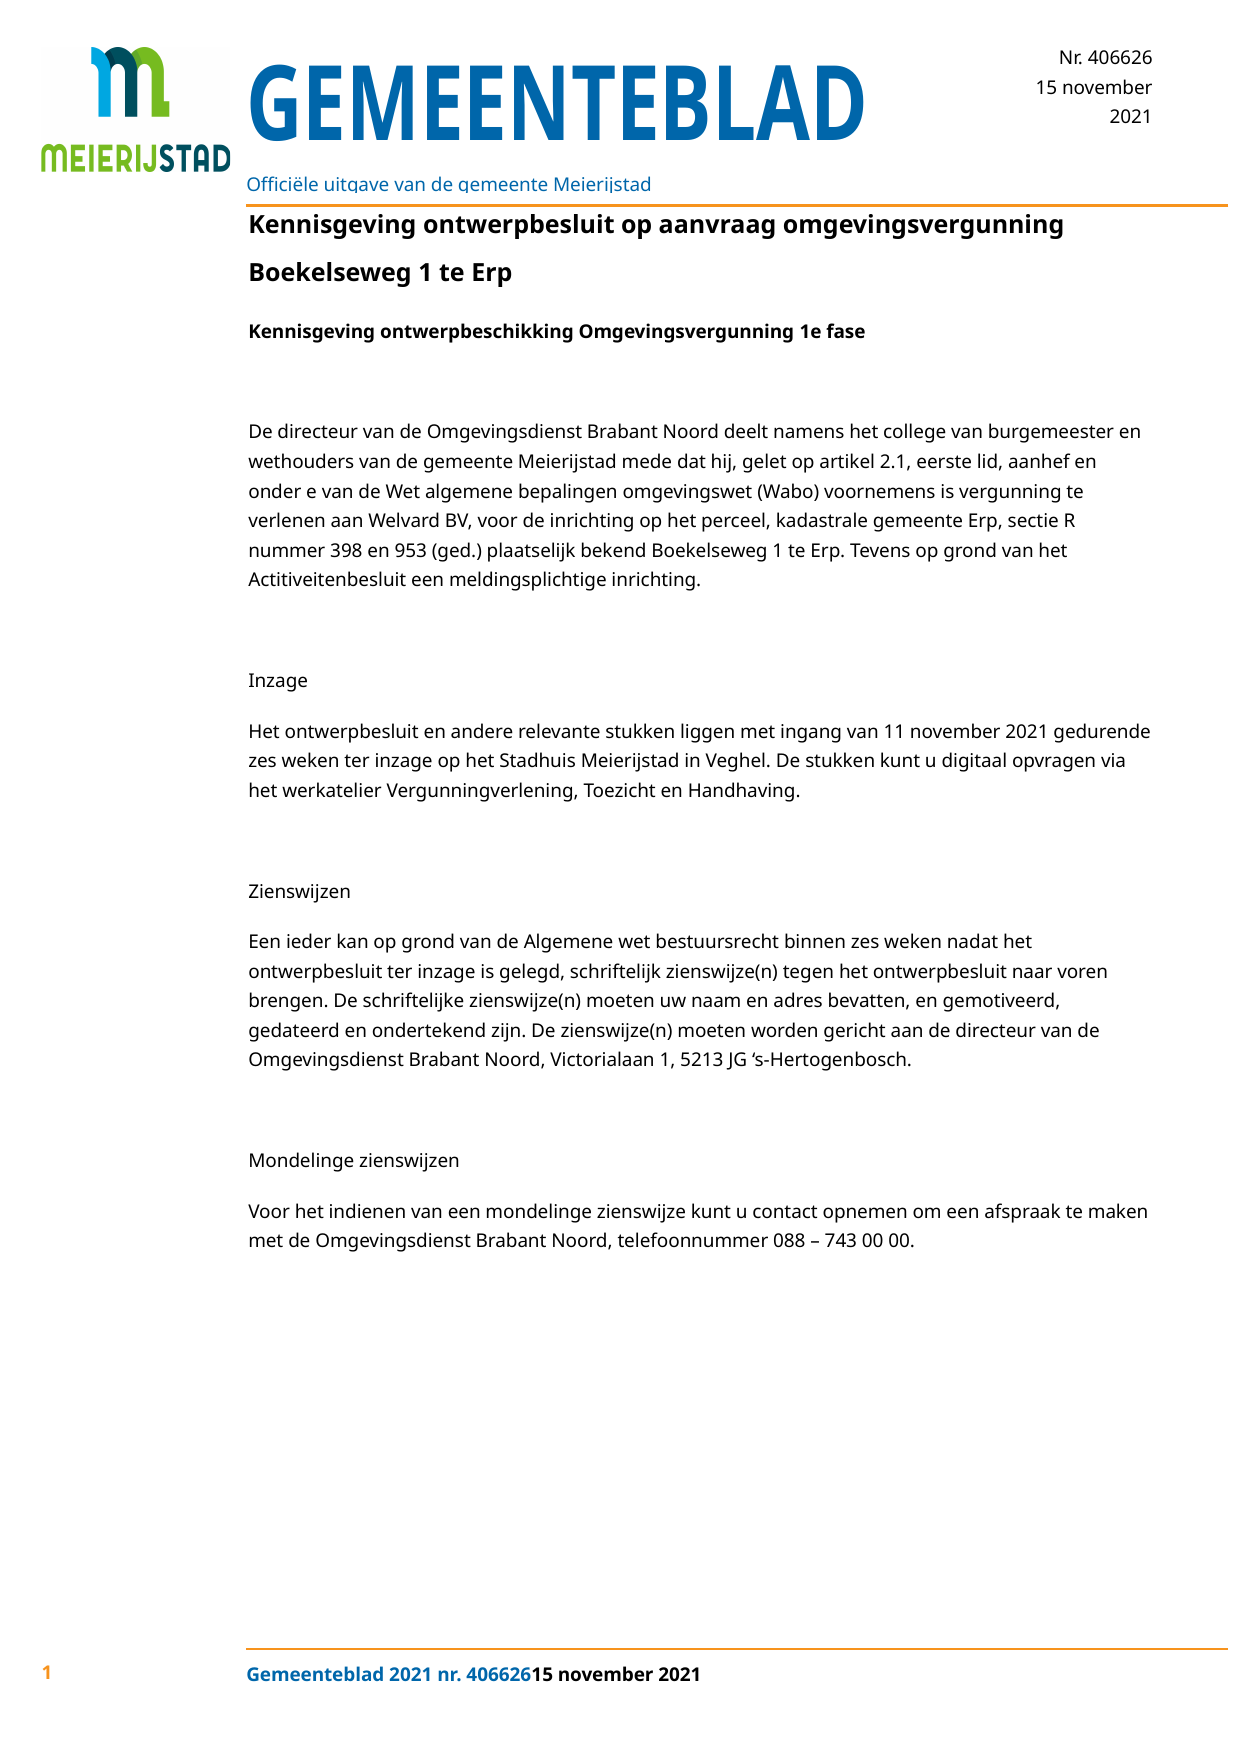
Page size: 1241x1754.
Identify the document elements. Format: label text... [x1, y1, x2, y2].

text Het ontwerpbesluit en andere relevante stukken liggen met ingang van 11 november 2021 gedurende zes weken ter inzage op het Stadhuis Meierijstad in Veghel. De stukken kunt u digitaal opvragen via het werkatelier Vergunningverlening, Toezicht en Handhaving. [248, 718, 1152, 803]
text Kennisgeving ontwerpbeschikking Omgevingsvergunning 1e fase [248, 318, 1152, 344]
text Voor het indienen van een mondelinge zienswijze kunt u contact opnemen om een afspraak te maken met de Omgevingsdienst Brabant Noord, telefoonnummer 088 – 743 00 00. [248, 1198, 1152, 1253]
text De directeur van de Omgevingsdienst Brabant Noord deelt namens het college van burgemeester en wethouders van de gemeente Meierijstad mede dat hij, gelet op artikel 2.1, eerste lid, aanhef en onder e van de Wet algemene bepalingen omgevingswet (Wabo) voornemens is vergunning te verlenen aan Welvard BV, voor de inrichting op het perceel, kadastrale gemeente Erp, sectie R nummer 398 en 953 (ged.) plaatselijk bekend Boekelseweg 1 te Erp. Tevens op grond van het Actitiveitenbesluit een meldingsplichtige inrichting. [248, 419, 1152, 592]
text Kennisgeving ontwerpbesluit op aanvraag omgevingsvergunning Boekelseweg 1 te Erp [248, 207, 1152, 288]
text Zienswijzen [248, 878, 1152, 904]
text Een ieder kan op grond van de Algemene wet bestuursrecht binnen zes weken nadat het ontwerpbesluit ter inzage is gelegd, schriftelijk zienswijze(n) tegen het ontwerpbesluit naar voren brengen. De schriftelijke zienswijze(n) moeten uw naam en adres bevatten, en gemotiveerd, gedateerd en ondertekend zijn. De zienswijze(n) moeten worden gericht aan de directeur van de Omgevingsdienst Brabant Noord, Victorialaan 1, 5213 JG ‘s-Hertogenbosch. [248, 928, 1152, 1072]
text Mondelinge zienswijzen [248, 1147, 1152, 1173]
text Inzage [248, 667, 1152, 693]
picture [41, 47, 231, 172]
